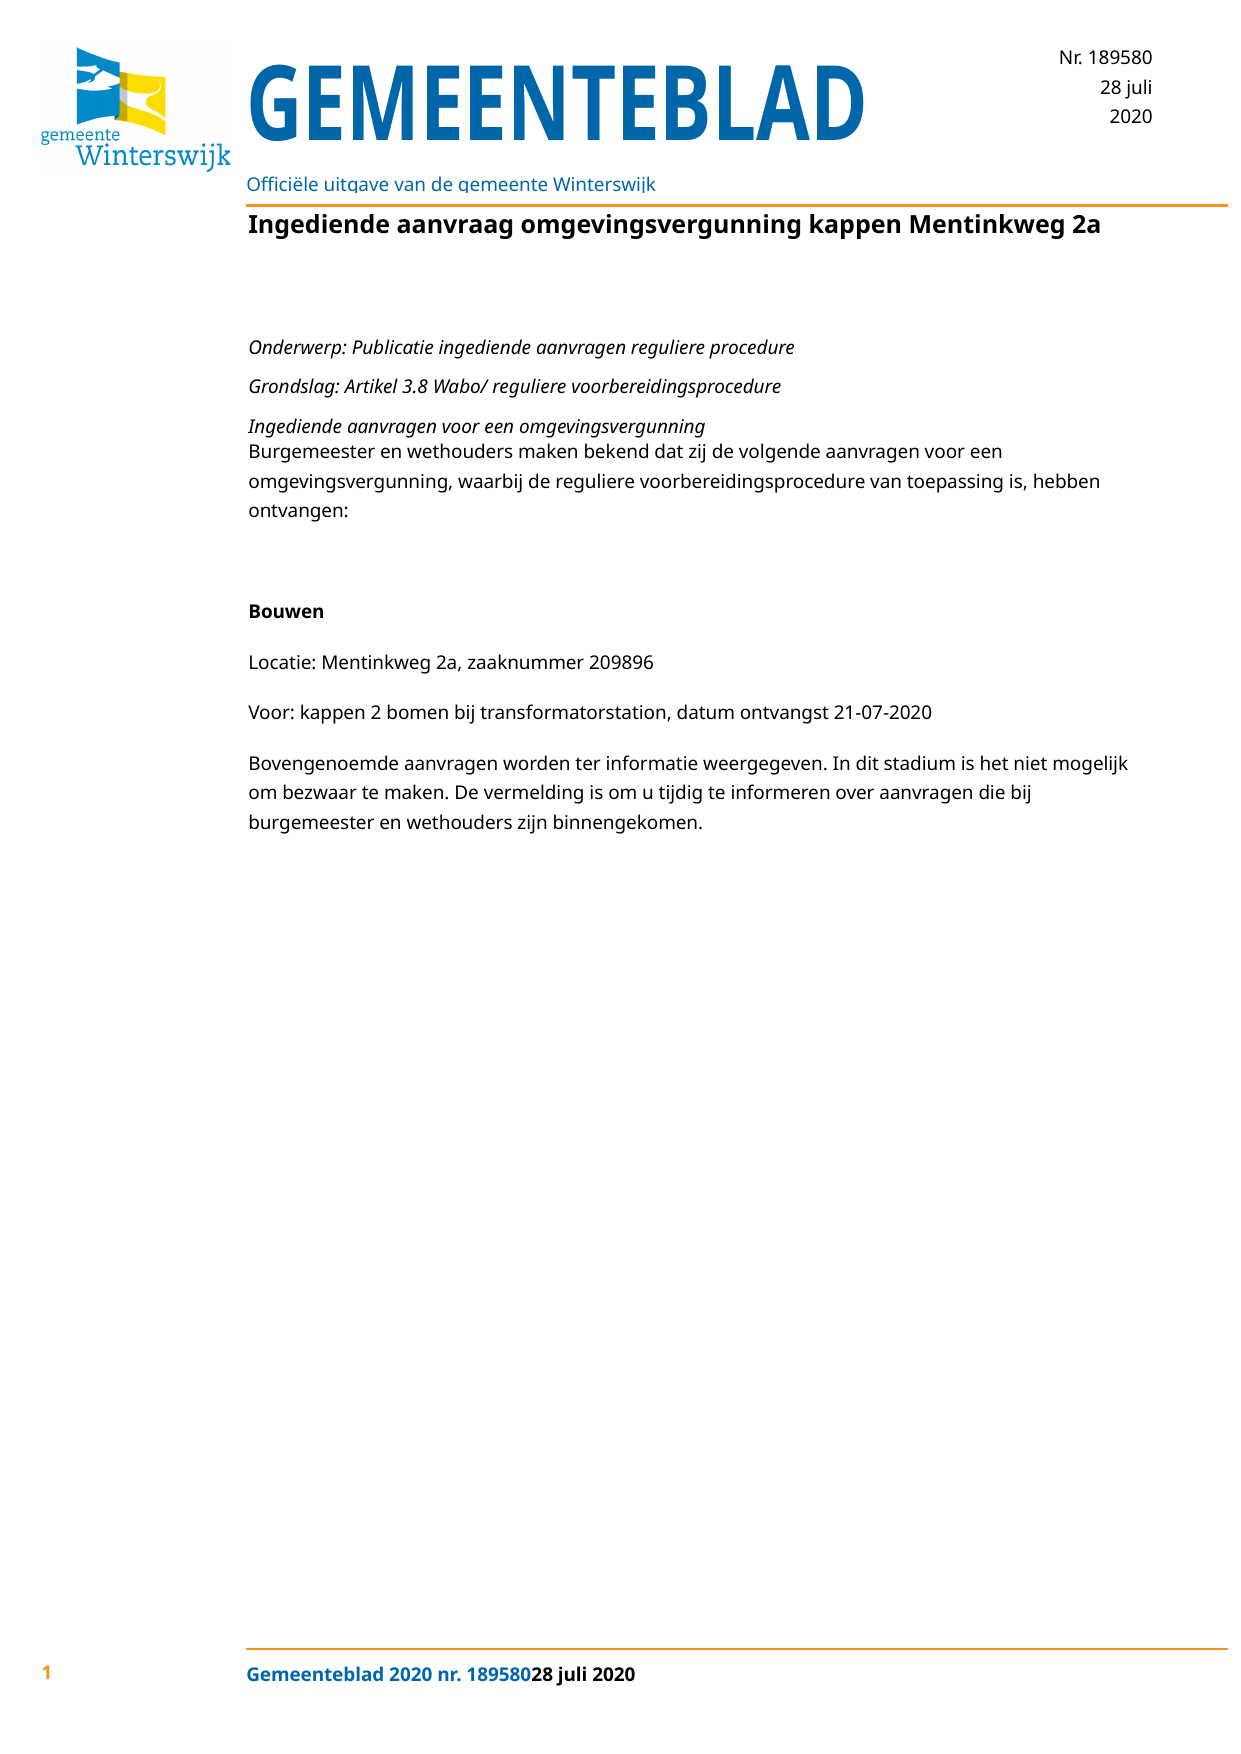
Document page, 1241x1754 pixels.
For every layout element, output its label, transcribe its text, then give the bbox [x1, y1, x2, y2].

picture [225, 153, 231, 162]
text Bovengenoemde aanvragen worden ter informatie weergegeven. In dit stadium is het niet mogelijk om bezwaar te maken. De vermelding is om u tijdig te informeren over aanvragen die bij burgemeester en wethouders zijn binnengekomen. [248, 750, 1152, 835]
text Ingediende aanvraag omgevingsvergunning kappen Mentinkweg 2a [248, 207, 1152, 241]
picture [41, 47, 231, 172]
text Onderwerp: Publicatie ingediende aanvragen reguliere procedure [248, 334, 1152, 360]
text Locatie: Mentinkweg 2a, zaaknummer 209896 [248, 649, 1152, 675]
text Ingediende aanvragen voor een omgevingsvergunning [248, 413, 1152, 438]
text Voor: kappen 2 bomen bij transformatorstation, datum ontvangst 21-07-2020 [248, 699, 1152, 725]
text Grondslag: Artikel 3.8 Wabo/ reguliere voorbereidingsprocedure [248, 373, 1152, 399]
text Bouwen [248, 598, 1152, 624]
text Burgemeester en wethouders maken bekend dat zij de volgende aanvragen voor een omgevingsvergunning, waarbij de reguliere voorbereidingsprocedure van toepassing is, hebben ontvangen: [248, 438, 1152, 523]
